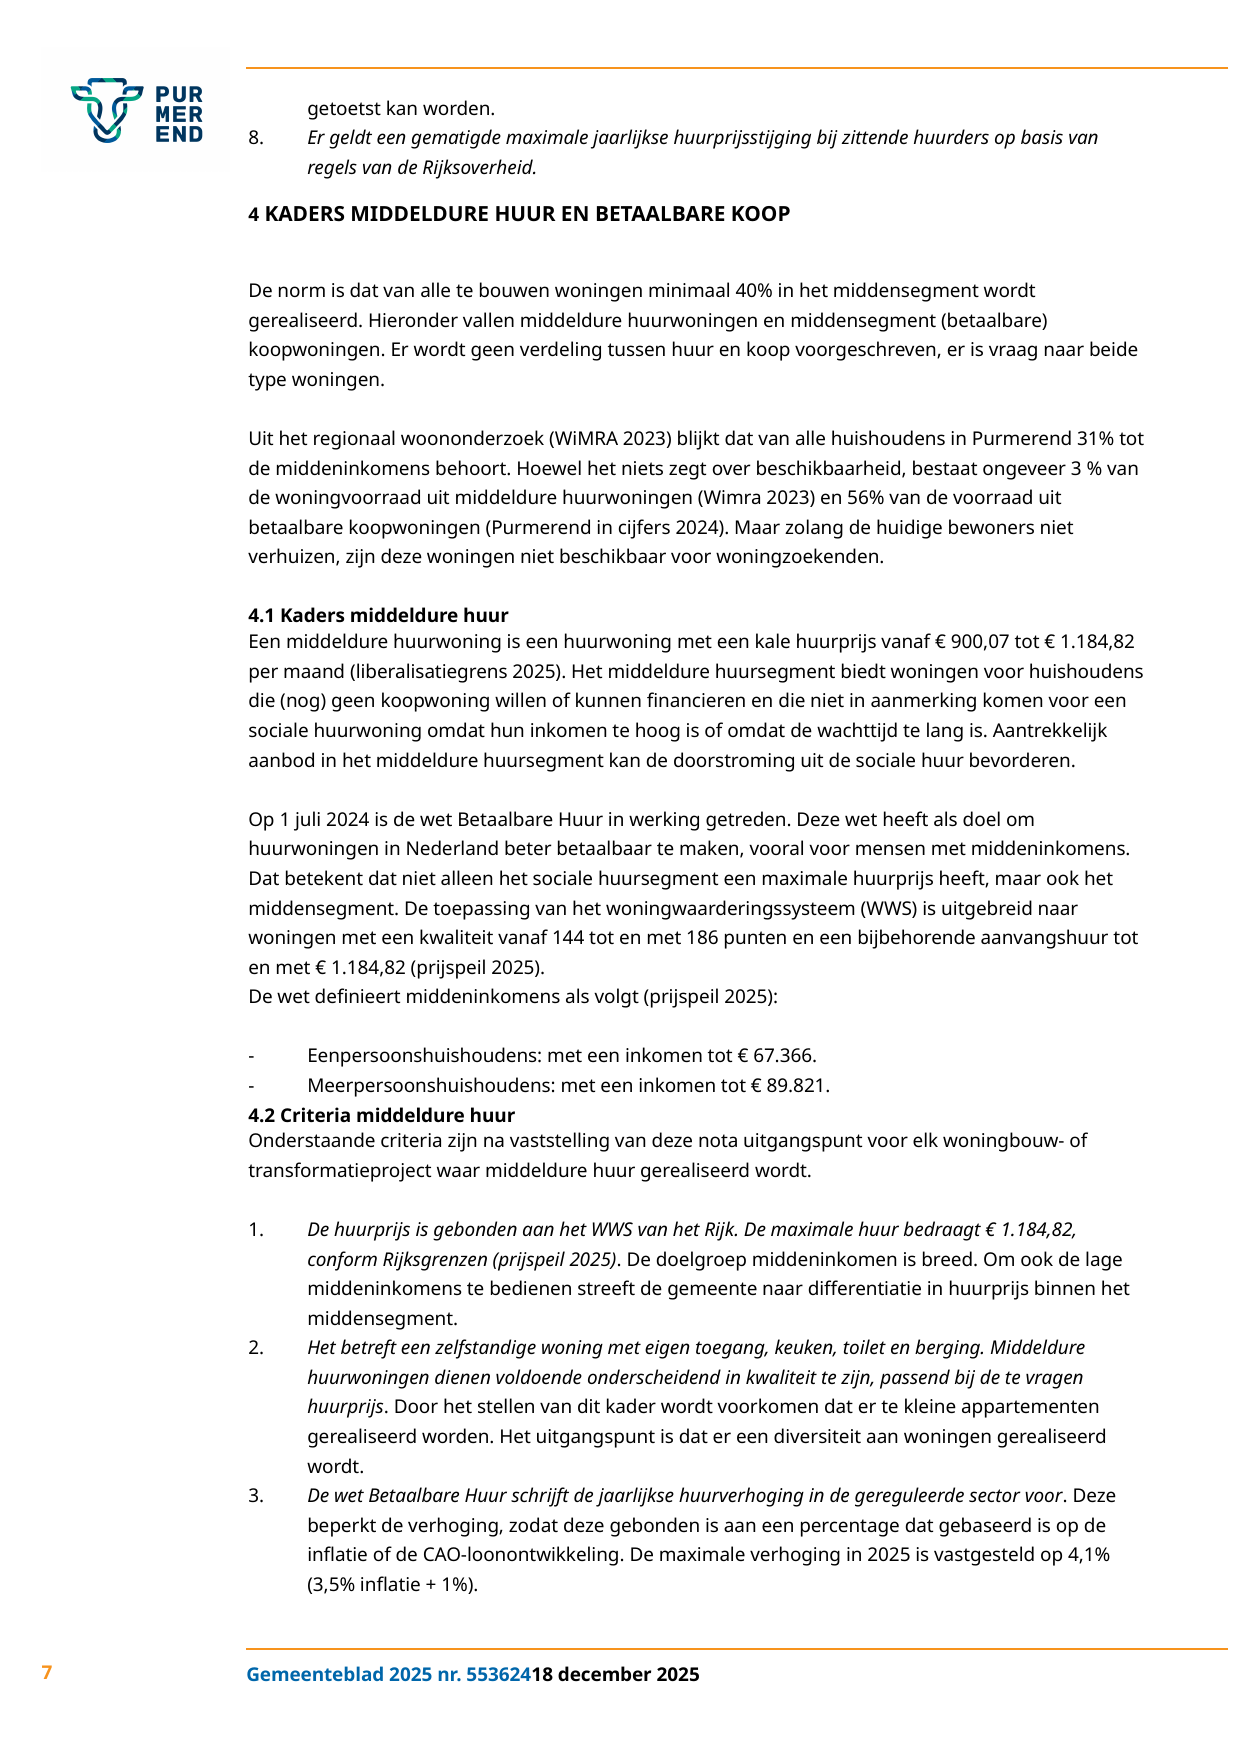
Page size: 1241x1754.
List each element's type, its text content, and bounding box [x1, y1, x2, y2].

list Er geldt een gematigde maximale jaarlijkse huurprijsstijging bij zittende huurders op basis van regels van de Rijksoverheid. [248, 124, 1152, 180]
text De norm is dat van alle te bouwen woningen minimaal 40% in het middensegment wordt gerealiseerd. Hieronder vallen middeldure huurwoningen en middensegment (betaalbare) koopwoningen. Er wordt geen verdeling tussen huur en koop voorgeschreven, er is vraag naar beide type woningen. [248, 277, 1152, 392]
list getoetst kan worden. [248, 95, 1152, 121]
picture [41, 47, 231, 172]
text Op 1 juli 2024 is de wet Betaalbare Huur in werking getreden. Deze wet heeft als doel om huurwoningen in Nederland beter betaalbaar te maken, vooral voor mensen met middeninkomens. Dat betekent dat niet alleen het sociale huursegment een maximale huurprijs heeft, maar ook het middensegment. De toepassing van het woningwaarderingssysteem (WWS) is uitgebreid naar woningen met een kwaliteit vanaf 144 tot en met 186 punten en een bijbehorende aanvangshuur tot en met € 1.184,82 (prijspeil 2025). [248, 806, 1152, 979]
list De wet Betaalbare Huur schrijft de jaarlijkse huurverhoging in de gereguleerde sector voor. Deze beperkt de verhoging, zodat deze gebonden is aan een percentage dat gebaseerd is op de inflatie of de CAO-loonontwikkeling. De maximale verhoging in 2025 is vastgesteld op 4,1% (3,5% inflatie + 1%). [248, 1482, 1152, 1597]
list Eenpersoonshuishoudens: met een inkomen tot € 67.366. [248, 1043, 1152, 1068]
text Een middeldure huurwoning is een huurwoning met een kale huurprijs vanaf € 900,07 tot € 1.184,82 per maand (liberalisatiegrens 2025). Het middeldure huursegment biedt woningen voor huishoudens die (nog) geen koopwoning willen of kunnen financieren en die niet in aanmerking komen voor een sociale huurwoning omdat hun inkomen te hoog is of omdat de wachttijd te lang is. Aantrekkelijk aanbod in het middeldure huursegment kan de doorstroming uit de sociale huur bevorderen. [248, 628, 1152, 772]
text 4 KADERS MIDDELDURE HUUR EN BETAALBARE KOOP [248, 199, 1152, 228]
text Onderstaande criteria zijn na vaststelling van deze nota uitgangspunt voor elk woningbouw- of transformatieproject waar middeldure huur gerealiseerd wordt. [248, 1127, 1152, 1183]
list Het betreft een zelfstandige woning met eigen toegang, keuken, toilet en berging. Middeldure huurwoningen dienen voldoende onderscheidend in kwaliteit te zijn, passend bij de te vragen huurprijs. Door het stellen van dit kader wordt voorkomen dat er te kleine appartementen gerealiseerd worden. Het uitgangspunt is dat er een diversiteit aan woningen gerealiseerd wordt. [248, 1334, 1152, 1479]
list De huurprijs is gebonden aan het WWS van het Rijk. De maximale huur bedraagt € 1.184,82, conform Rijksgrenzen (prijspeil 2025). De doelgroep middeninkomen is breed. Om ook de lage middeninkomens te bedienen streeft de gemeente naar differentiatie in huurprijs binnen het middensegment. [248, 1216, 1152, 1331]
text Uit het regionaal woononderzoek (WiMRA 2023) blijkt dat van alle huishoudens in Purmerend 31% tot de middeninkomens behoort. Hoewel het niets zegt over beschikbaarheid, bestaat ongeveer 3 % van de woningvoorraad uit middeldure huurwoningen (Wimra 2023) en 56% van de voorraad uit betaalbare koopwoningen (Purmerend in cijfers 2024). Maar zolang de huidige bewoners niet verhuizen, zijn deze woningen niet beschikbaar voor woningzoekenden. [248, 425, 1152, 569]
list Meerpersoonshuishoudens: met een inkomen tot € 89.821. [248, 1072, 1152, 1098]
text De wet definieert middeninkomens als volgt (prijspeil 2025): [248, 983, 1152, 1009]
text 4.1 Kaders middeldure huur [248, 603, 1152, 628]
text 4.2 Criteria middeldure huur [248, 1102, 1152, 1127]
